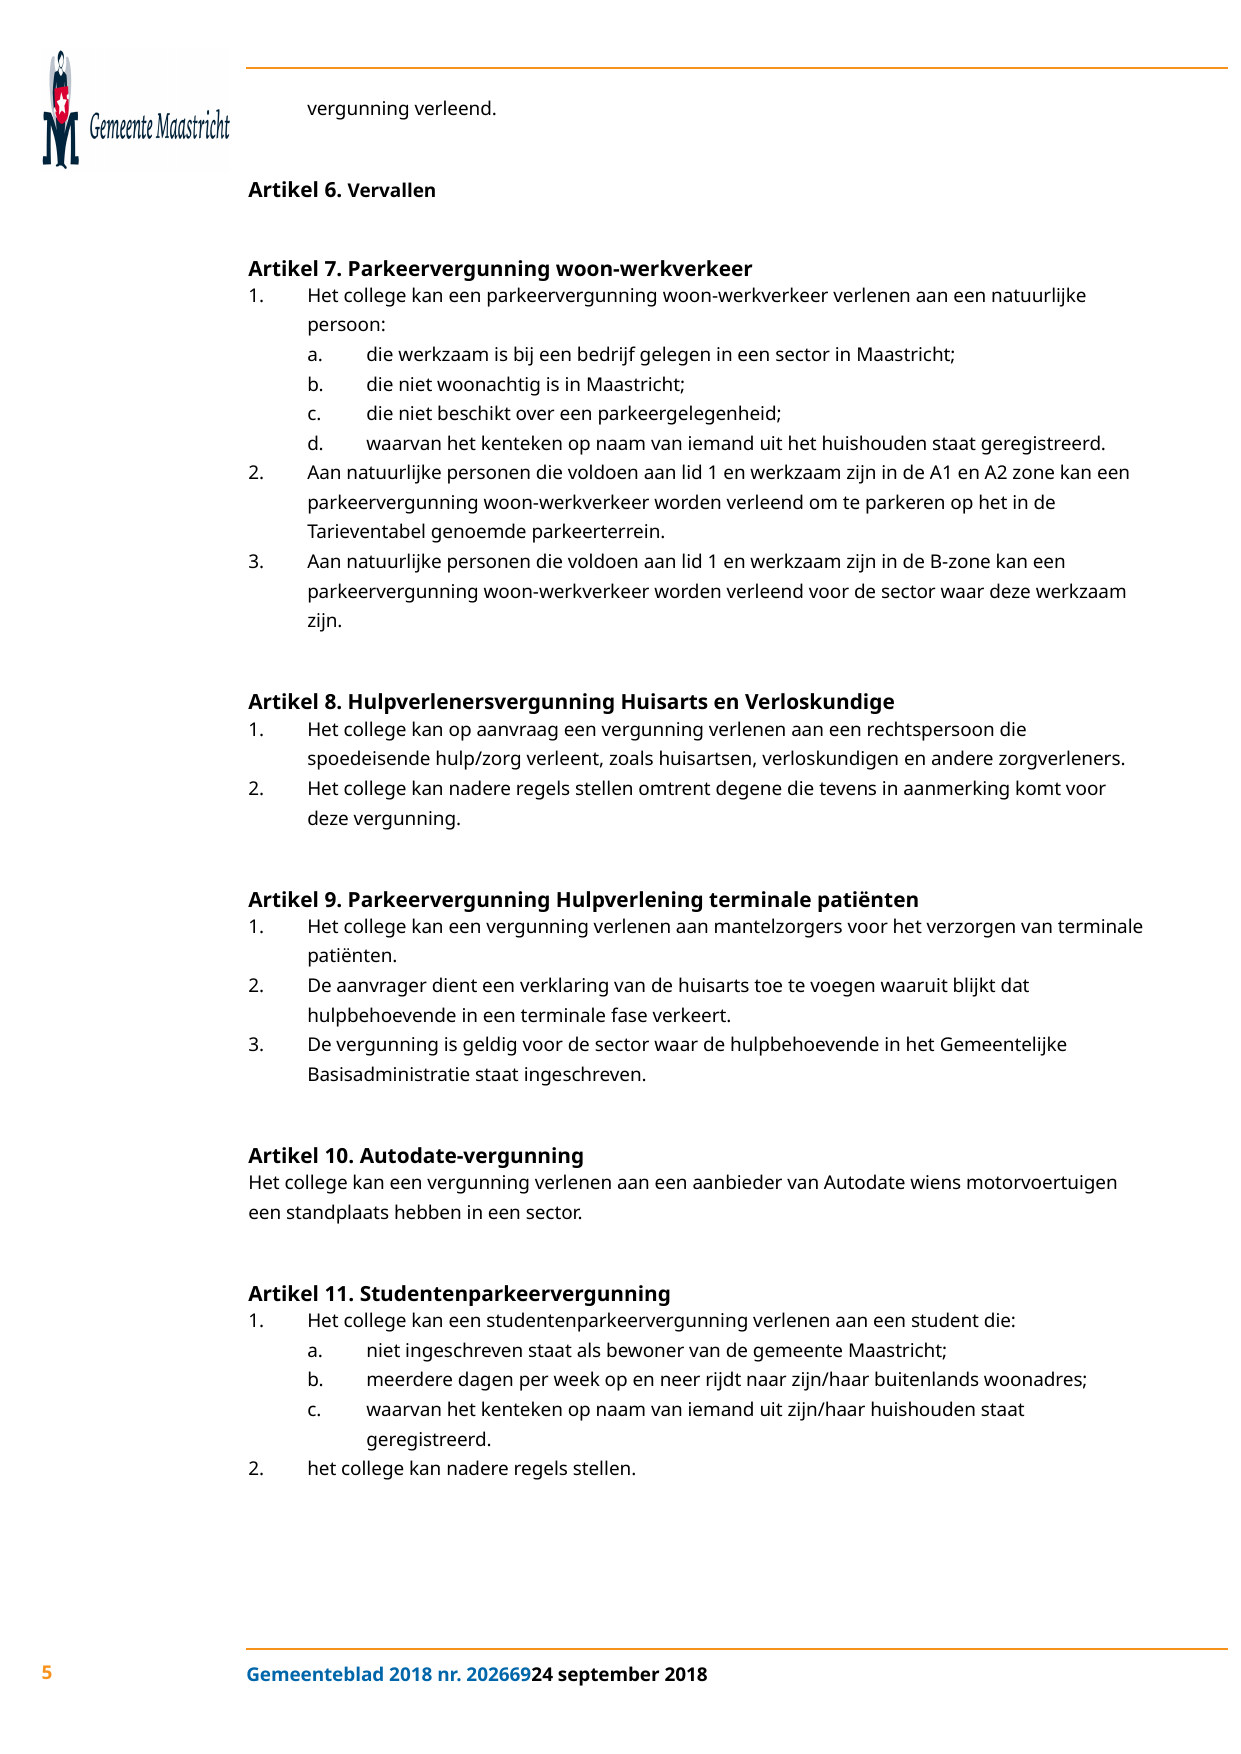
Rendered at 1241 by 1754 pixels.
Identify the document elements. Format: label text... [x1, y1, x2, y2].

list Aan natuurlijke personen die voldoen aan lid 1 en werkzaam zijn in de B-zone kan een parkeervergunning woon-werkverkeer worden verleend voor de sector waar deze werkzaam zijn. [248, 548, 1152, 633]
list Aan natuurlijke personen die voldoen aan lid 1 en werkzaam zijn in de A1 en A2 zone kan een parkeervergunning woon-werkverkeer worden verleend om te parkeren op het in de Tarieventabel genoemde parkeerterrein. [248, 459, 1152, 544]
list De vergunning is geldig voor de sector waar de hulpbehoevende in het Gemeentelijke Basisadministratie staat ingeschreven. [248, 1031, 1152, 1087]
text Artikel 9. Parkeervergunning Hulpverlening terminale patiënten [248, 885, 1152, 913]
text Artikel 8. Hulpverlenersvergunning Huisarts en Verloskundige [248, 687, 1152, 716]
list waarvan het kenteken op naam van iemand uit zijn/haar huishouden staat geregistreerd. [307, 1396, 1152, 1452]
list De aanvrager dient een verklaring van de huisarts toe te voegen waaruit blijkt dat hulpbehoevende in een terminale fase verkeert. [248, 972, 1152, 1028]
list meerdere dagen per week op en neer rijdt naar zijn/haar buitenlands woonadres; [307, 1367, 1152, 1392]
list Het college kan een vergunning verlenen aan mantelzorgers voor het verzorgen van terminale patiënten. [248, 913, 1152, 968]
list Het college kan een parkeervergunning woon-werkverkeer verlenen aan een natuurlijke persoon: [248, 282, 1152, 337]
text Artikel 7. Parkeervergunning woon-werkverkeer [248, 254, 1152, 282]
list die werkzaam is bij een bedrijf gelegen in een sector in Maastricht; [307, 341, 1152, 367]
text Artikel 11. Studentenparkeervergunning [248, 1279, 1152, 1307]
list waarvan het kenteken op naam van iemand uit het huishouden staat geregistreerd. [307, 430, 1152, 456]
list Het college kan op aanvraag een vergunning verlenen aan een rechtspersoon die spoedeisende hulp/zorg verleent, zoals huisartsen, verloskundigen en andere zorgverleners. [248, 716, 1152, 771]
picture [41, 47, 231, 172]
list vergunning verleend. [248, 95, 1152, 121]
list niet ingeschreven staat als bewoner van de gemeente Maastricht; [307, 1337, 1152, 1363]
list die niet woonachtig is in Maastricht; [307, 371, 1152, 397]
list die niet beschikt over een parkeergelegenheid; [307, 400, 1152, 426]
text Artikel 10. Autodate-vergunning [248, 1141, 1152, 1169]
list Het college kan nadere regels stellen omtrent degene die tevens in aanmerking komt voor deze vergunning. [248, 775, 1152, 830]
list het college kan nadere regels stellen. [248, 1455, 1152, 1481]
text Artikel 6. Vervallen [248, 175, 1152, 203]
text Het college kan een vergunning verlenen aan een aanbieder van Autodate wiens motorvoertuigen een standplaats hebben in een sector. [248, 1169, 1152, 1225]
list Het college kan een studentenparkeervergunning verlenen aan een student die: [248, 1307, 1152, 1333]
